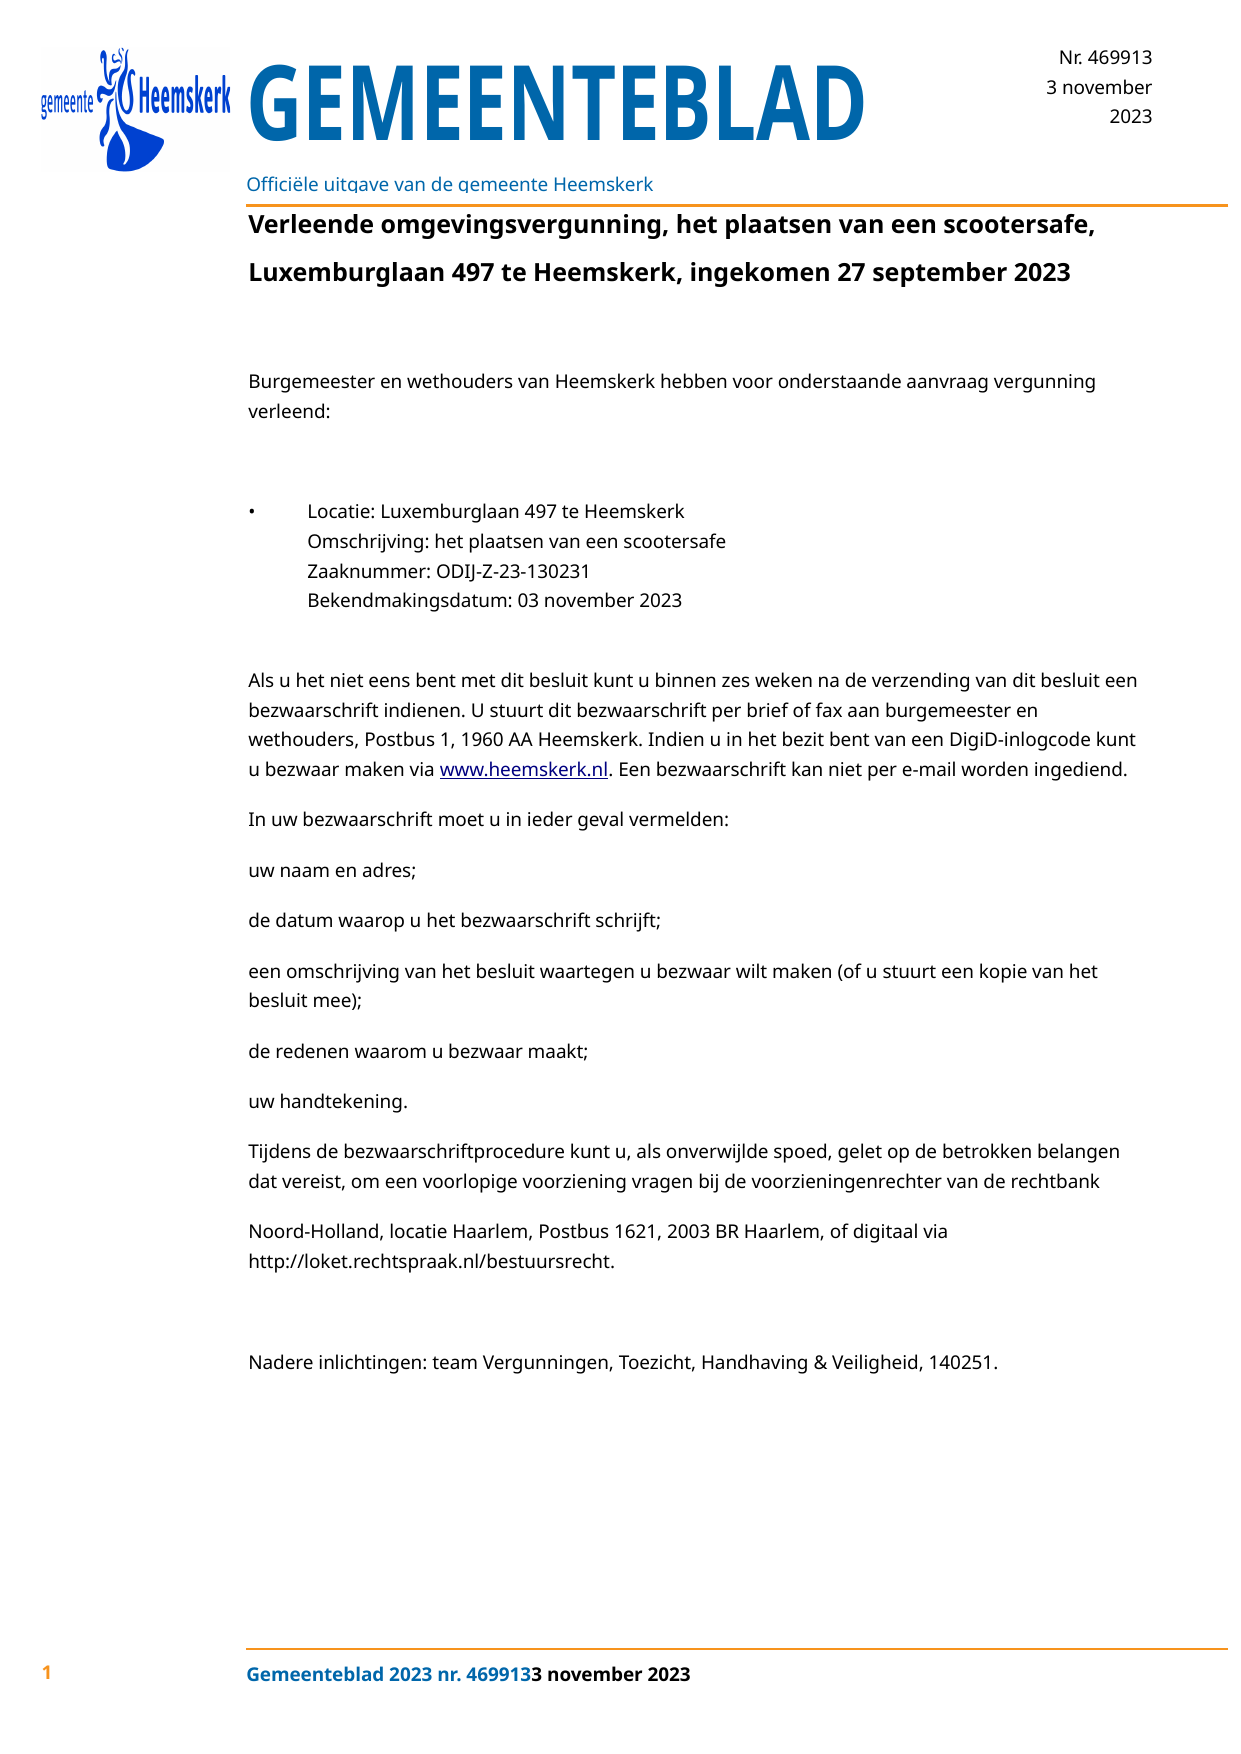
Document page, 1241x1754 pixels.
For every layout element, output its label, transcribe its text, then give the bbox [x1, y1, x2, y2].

text Tijdens de bezwaarschriftprocedure kunt u, als onverwijlde spoed, gelet op de betrokken belangen dat vereist, om een voorlopige voorziening vragen bij de voorzieningenrechter van de rechtbank [248, 1139, 1152, 1194]
list Zaaknummer: ODIJ-Z-23-130231 [248, 558, 1152, 584]
text Verleende omgevingsvergunning, het plaatsen van een scootersafe, Luxemburglaan 497 te Heemskerk, ingekomen 27 september 2023 [248, 207, 1152, 288]
text een omschrijving van het besluit waartegen u bezwaar wilt maken (of u stuurt een kopie van het besluit mee); [248, 958, 1152, 1013]
text de datum waarop u het bezwaarschrift schrijft; [248, 907, 1152, 933]
text Noord-Holland, locatie Haarlem, Postbus 1621, 2003 BR Haarlem, of digitaal via http://loket.rechtspraak.nl/bestuursrecht. [248, 1219, 1152, 1274]
text Nadere inlichtingen: team Vergunningen, Toezicht, Handhaving & Veiligheid, 140251. [248, 1349, 1152, 1375]
text Burgemeester en wethouders van Heemskerk hebben voor onderstaande aanvraag vergunning verleend: [248, 368, 1152, 424]
text uw naam en adres; [248, 857, 1152, 883]
list Bekendmakingsdatum: 03 november 2023 [248, 587, 1152, 613]
text de redenen waarom u bezwaar maakt; [248, 1038, 1152, 1064]
list Omschrijving: het plaatsen van een scootersafe [248, 528, 1152, 554]
text uw handtekening. [248, 1088, 1152, 1114]
picture [41, 47, 231, 172]
text Als u het niet eens bent met dit besluit kunt u binnen zes weken na de verzending van dit besluit een bezwaarschrift indienen. U stuurt dit bezwaarschrift per brief of fax aan burgemeester en wethouders, Postbus 1, 1960 AA Heemskerk. Indien u in het bezit bent van een DigiD-inlogcode kunt u bezwaar maken via www.heemskerk.nl. Een bezwaarschrift kan niet per e-mail worden ingediend. [248, 667, 1152, 782]
list Locatie: Luxemburglaan 497 te Heemskerk [248, 499, 1152, 524]
text In uw bezwaarschrift moet u in ieder geval vermelden: [248, 807, 1152, 832]
